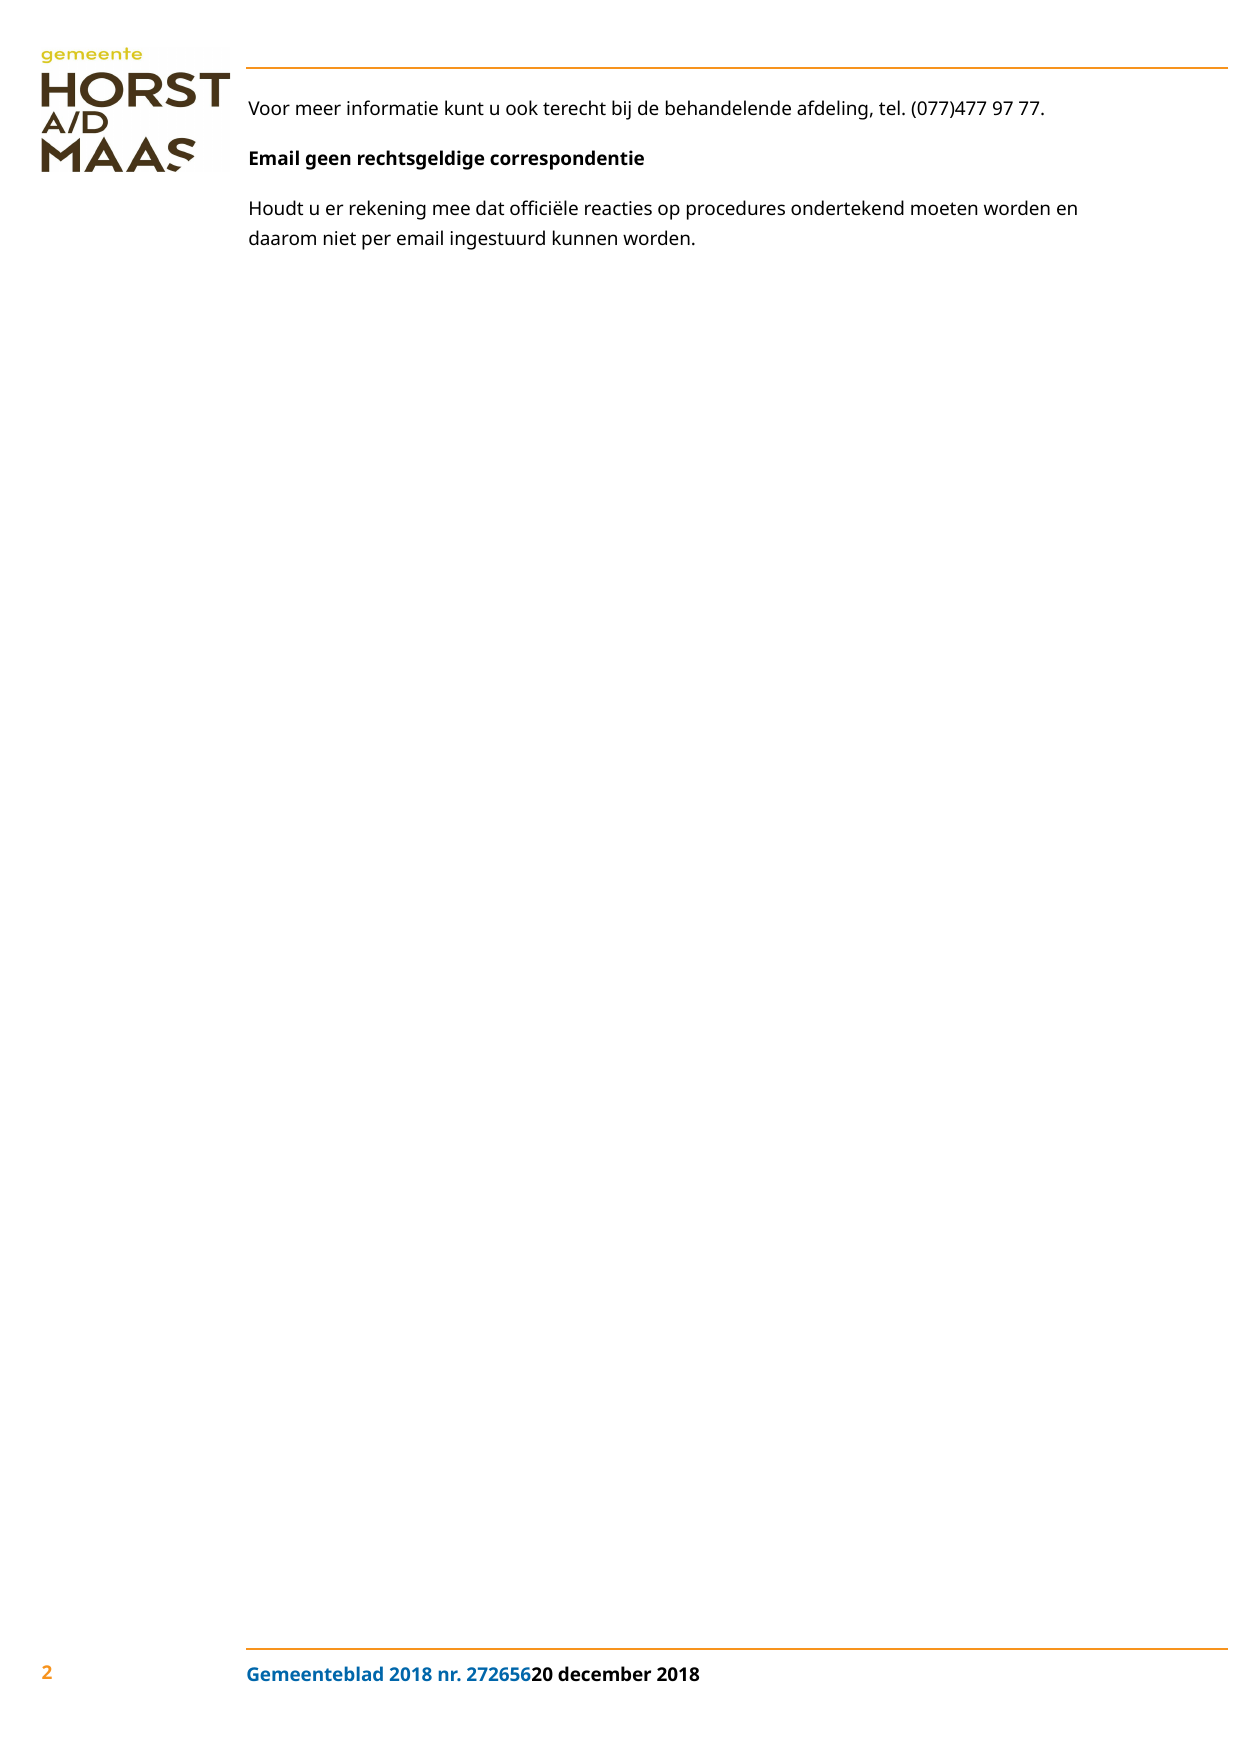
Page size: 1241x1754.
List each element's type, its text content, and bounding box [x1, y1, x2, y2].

picture [41, 47, 231, 172]
text Email geen rechtsgeldige correspondentie [248, 145, 1152, 171]
text Houdt u er rekening mee dat officiële reacties op procedures ondertekend moeten worden en daarom niet per email ingestuurd kunnen worden. [248, 196, 1152, 251]
text Voor meer informatie kunt u ook terecht bij de behandelende afdeling, tel. (077)477 97 77. [248, 95, 1152, 121]
